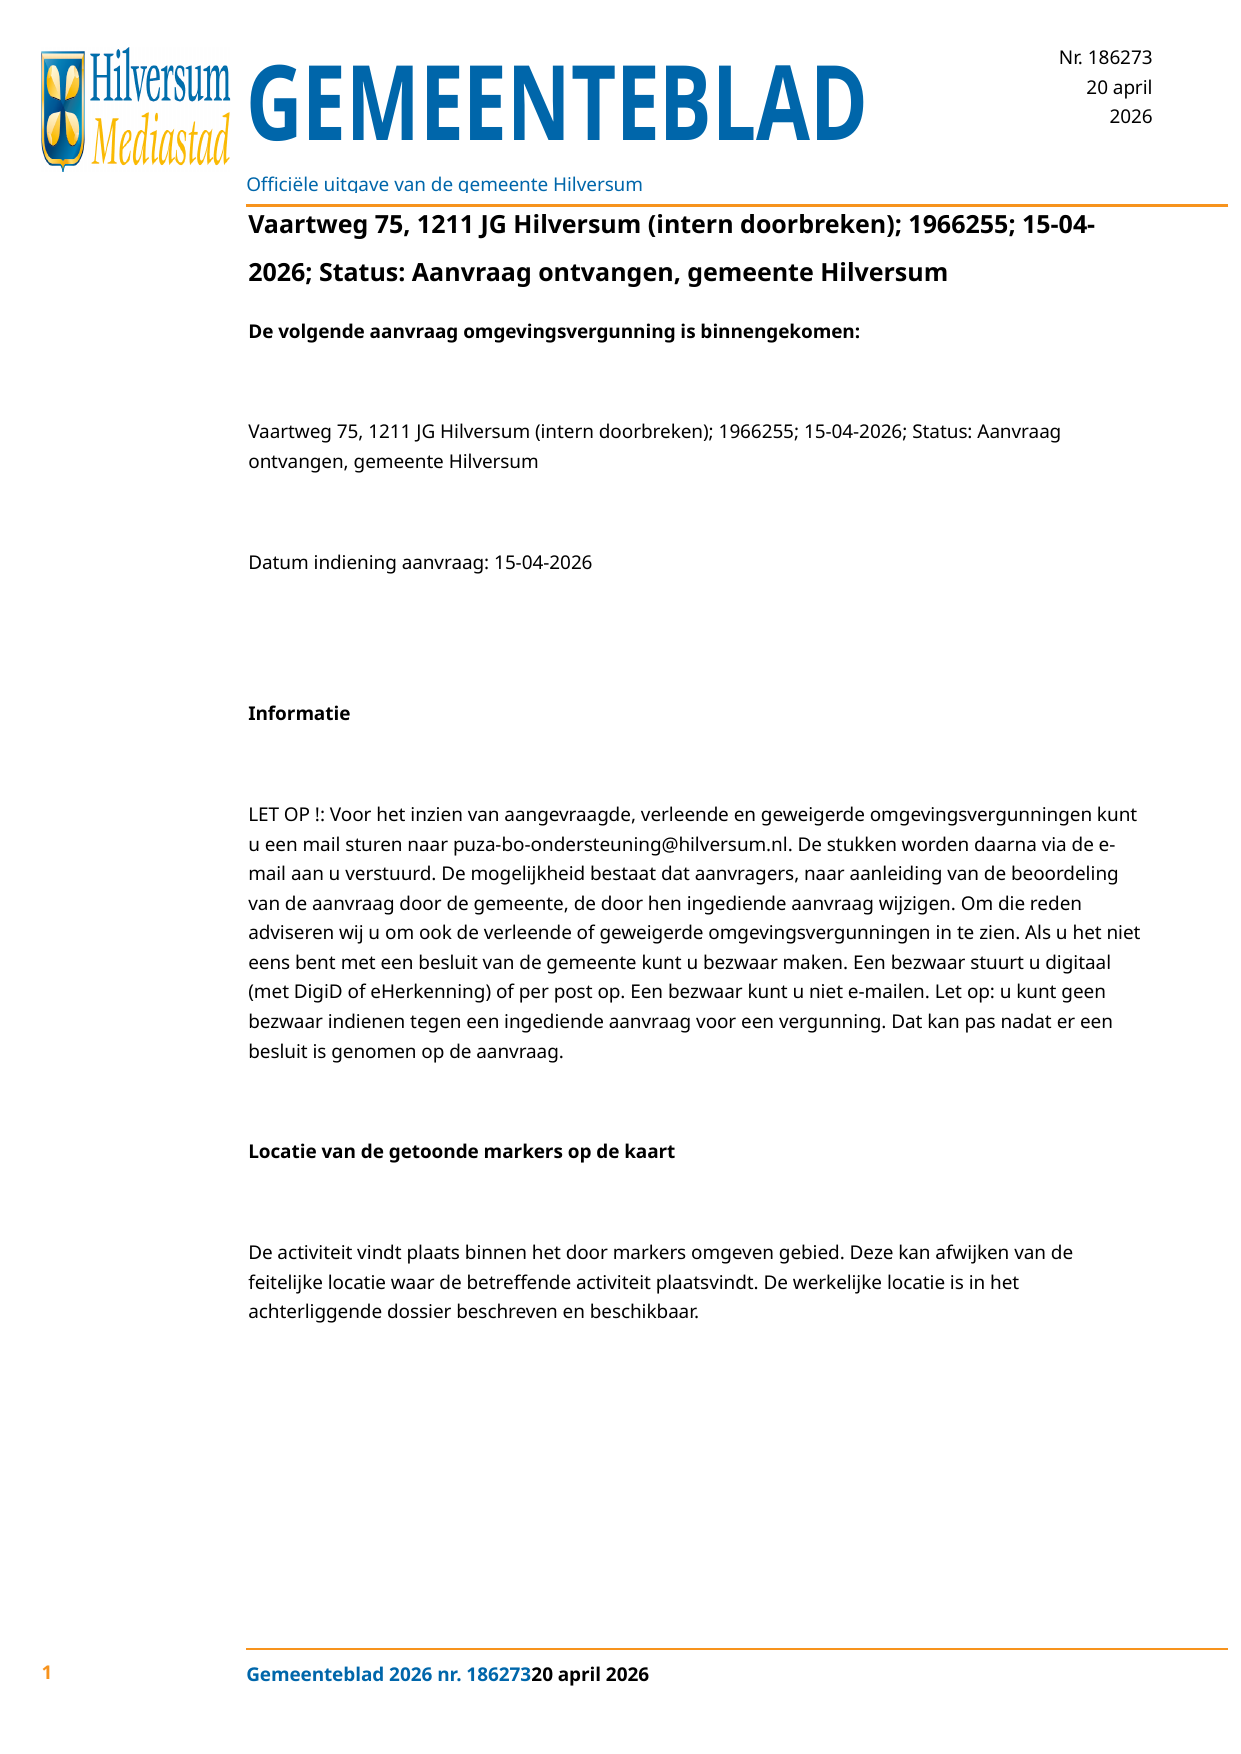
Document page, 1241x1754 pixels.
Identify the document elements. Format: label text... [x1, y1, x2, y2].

text De activiteit vindt plaats binnen het door markers omgeven gebied. Deze kan afwijken van de feitelijke locatie waar de betreffende activiteit plaatsvindt. De werkelijke locatie is in het achterliggende dossier beschreven en beschikbaar. [248, 1239, 1152, 1324]
picture [41, 47, 231, 172]
text Vaartweg 75, 1211 JG Hilversum (intern doorbreken); 1966255; 15-04-2026; Status: Aanvraag ontvangen, gemeente Hilversum [248, 207, 1152, 288]
text Datum indiening aanvraag: 15-04-2026 [248, 549, 1152, 575]
text Locatie van de getoonde markers op de kaart [248, 1139, 1152, 1164]
text LET OP !: Voor het inzien van aangevraagde, verleende en geweigerde omgevingsvergunningen kunt u een mail sturen naar puza-bo-ondersteuning@hilversum.nl. De stukken worden daarna via de e-mail aan u verstuurd. De mogelijkheid bestaat dat aanvragers, naar aanleiding van de beoordeling van de aanvraag door de gemeente, de door hen ingediende aanvraag wijzigen. Om die reden adviseren wij u om ook de verleende of geweigerde omgevingsvergunningen in te zien. Als u het niet eens bent met een besluit van de gemeente kunt u bezwaar maken. Een bezwaar stuurt u digitaal (met DigiD of eHerkenning) of per post op. Een bezwaar kunt u niet e-mailen. Let op: u kunt geen bezwaar indienen tegen een ingediende aanvraag voor een vergunning. Dat kan pas nadat er een besluit is genomen op de aanvraag. [248, 801, 1152, 1064]
text Vaartweg 75, 1211 JG Hilversum (intern doorbreken); 1966255; 15-04-2026; Status: Aanvraag ontvangen, gemeente Hilversum [248, 419, 1152, 474]
text De volgende aanvraag omgevingsvergunning is binnengekomen: [248, 318, 1152, 344]
text Informatie [248, 700, 1152, 726]
